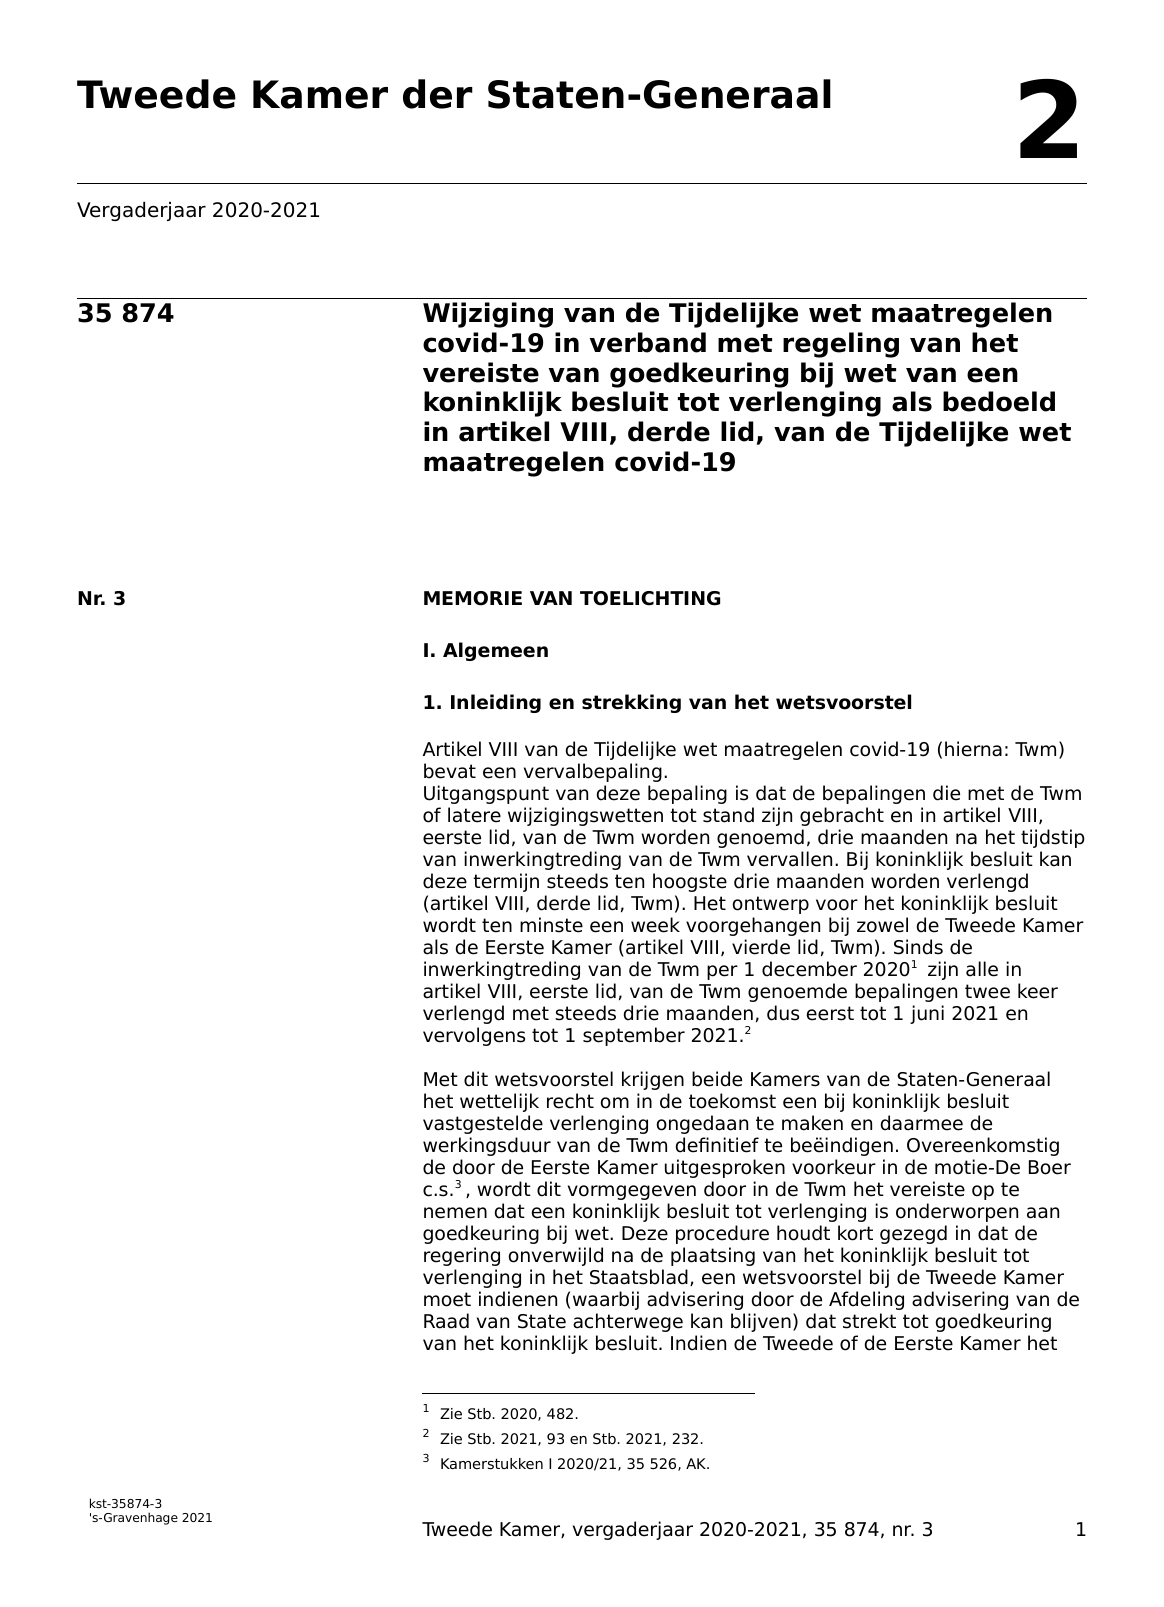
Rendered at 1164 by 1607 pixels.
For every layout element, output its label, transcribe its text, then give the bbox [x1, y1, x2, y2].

subtitle Nr. 3 MEMORIE VAN TOELICHTING [77, 588, 1087, 610]
subtitle I. Algemeen [422, 640, 1087, 662]
table_header Tweede Kamer der Staten-Generaal [77, 59, 886, 183]
text Uitgangspunt van deze bepaling is dat de bepalingen die met de Twm of latere wijzigingswetten tot stand zijn gebracht en in artikel VIII, eerste lid, van de Twm worden genoemd, drie maanden na het tijdstip van inwerkingtreding van de Twm vervallen. Bij koninklijk besluit kan deze termijn steeds ten hoogste drie maanden worden verlengd (artikel VIII, derde lid, Twm). Het ontwerp voor het koninklijk besluit wordt ten minste een week voorgehangen bij zowel de Tweede Kamer als de Eerste Kamer (artikel VIII, vierde lid, Twm). Sinds de inwerkingtreding van de Twm per 1 december 2020 zijn alle in artikel VIII, eerste lid, van de Twm genoemde bepalingen twee keer verlengd met steeds drie maanden, dus eerst tot 1 juni 2021 en vervolgens tot 1 september 2021. [422, 783, 1087, 1047]
text kst-35874-3 [88, 1497, 323, 1511]
text Met dit wetsvoorstel krijgen beide Kamers van de Staten-Generaal het wettelijk recht om in de toekomst een bij koninklijk besluit vastgestelde verlenging ongedaan te maken en daarmee de werkingsduur van de Twm definitief te beëindigen. Overeenkomstig de door de Eerste Kamer uitgesproken voorkeur in de motie-De Boer c.s., wordt dit vormgegeven door in de Twm het vereiste op te nemen dat een koninklijk besluit tot verlenging is onderworpen aan goedkeuring bij wet. Deze procedure houdt kort gezegd in dat de regering onverwijld na de plaatsing van het koninklijk besluit tot verlenging in het Staatsblad, een wetsvoorstel bij de Tweede Kamer moet indienen (waarbij advisering door de Afdeling advisering van de Raad van State achterwege kan blijven) dat strekt tot goedkeuring van het koninklijk besluit. Indien de Tweede of de Eerste Kamer het [422, 1069, 1087, 1355]
text Artikel VIII van de Tijdelijke wet maatregelen covid-19 (hierna: Twm) bevat een vervalbepaling. [422, 739, 1087, 783]
text Kamerstukken I 2020/21, 35 526, AK. [422, 1452, 1087, 1474]
table_cell Vergaderjaar 2020-2021 [77, 184, 1087, 298]
text 's-Gravenhage 2021 [88, 1511, 323, 1525]
text Zie Stb. 2021, 93 en Stb. 2021, 232. [422, 1427, 1087, 1449]
subtitle 35 874 Wijziging van de Tijdelijke wet maatregelen covid-19 in verband met regeling van het vereiste van goedkeuring bij wet van een koninklijk besluit tot verlenging als bedoeld in artikel VIII, derde lid, van de Tijdelijke wet maatregelen covid-19 [77, 299, 1087, 477]
table_header 2 [886, 59, 1087, 183]
subtitle 1. Inleiding en strekking van het wetsvoorstel [422, 692, 1087, 714]
text Zie Stb. 2020, 482. [422, 1402, 1087, 1424]
